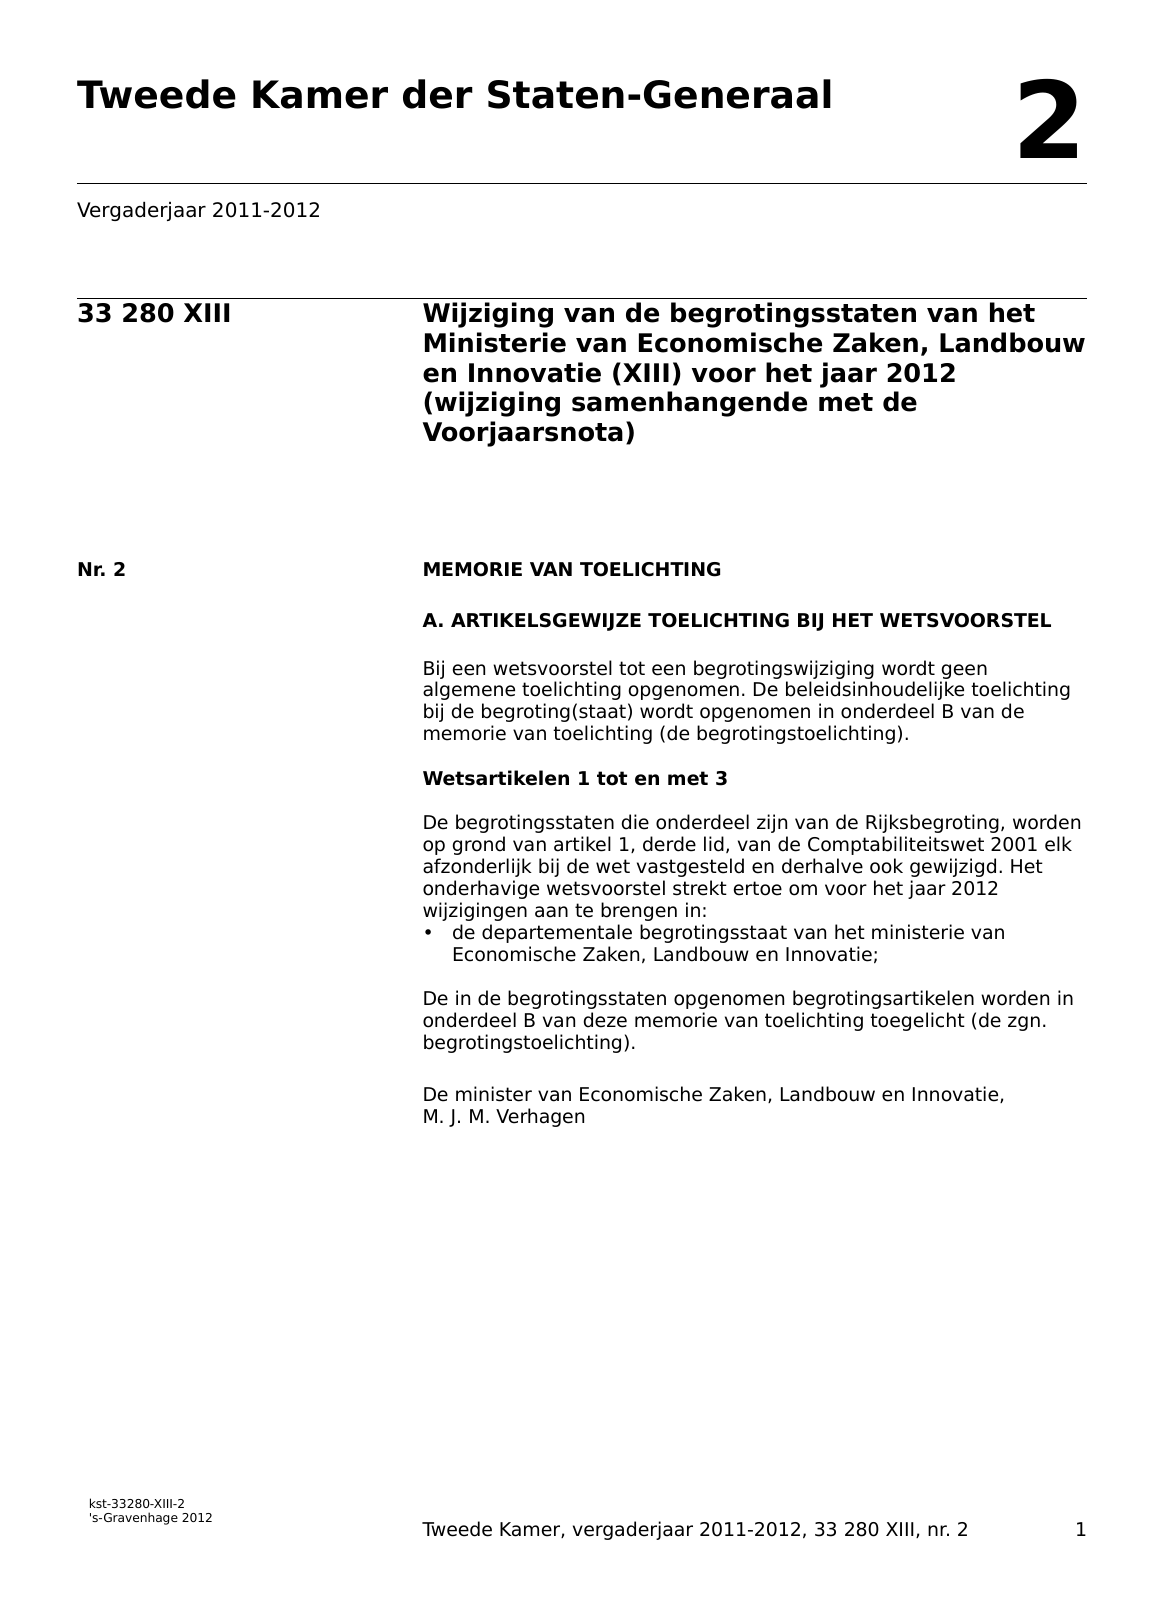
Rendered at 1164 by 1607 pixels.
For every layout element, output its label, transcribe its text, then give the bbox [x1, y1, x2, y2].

subtitle Nr. 2 MEMORIE VAN TOELICHTING [77, 558, 1087, 580]
text De minister van Economische Zaken, Landbouw en Innovatie, M. J. M. Verhagen [422, 1084, 1087, 1128]
table_header Tweede Kamer der Staten-Generaal [77, 59, 886, 183]
table_header 2 [886, 59, 1087, 183]
subtitle Wetsartikelen 1 tot en met 3 [422, 767, 1087, 789]
subtitle 33 280 XIII Wijziging van de begrotingsstaten van het Ministerie van Economische Zaken, Landbouw en Innovatie (XIII) voor het jaar 2012 (wijziging samenhangende met de Voorjaarsnota) [77, 299, 1087, 447]
subtitle A. ARTIKELSGEWIJZE TOELICHTING BIJ HET WETSVOORSTEL [422, 610, 1087, 632]
text 's-Gravenhage 2012 [88, 1511, 323, 1525]
text Bij een wetsvoorstel tot een begrotingswijziging wordt geen algemene toelichting opgenomen. De beleidsinhoudelijke toelichting bij de begroting(staat) wordt opgenomen in onderdeel B van de memorie van toelichting (de begrotingstoelichting). [422, 657, 1087, 745]
text kst-33280-XIII-2 [88, 1497, 323, 1511]
table_cell Vergaderjaar 2011-2012 [77, 184, 1087, 298]
text De in de begrotingsstaten opgenomen begrotingsartikelen worden in onderdeel B van deze memorie van toelichting toegelicht (de zgn. begrotingstoelichting). [422, 988, 1087, 1054]
text De begrotingsstaten die onderdeel zijn van de Rijksbegroting, worden op grond van artikel 1, derde lid, van de Comptabiliteitswet 2001 elk afzonderlijk bij de wet vastgesteld en derhalve ook gewijzigd. Het onderhavige wetsvoorstel strekt ertoe om voor het jaar 2012 wijzigingen aan te brengen in: [422, 812, 1087, 922]
text • de departementale begrotingsstaat van het ministerie van Economische Zaken, Landbouw en Innovatie; [422, 922, 1087, 966]
